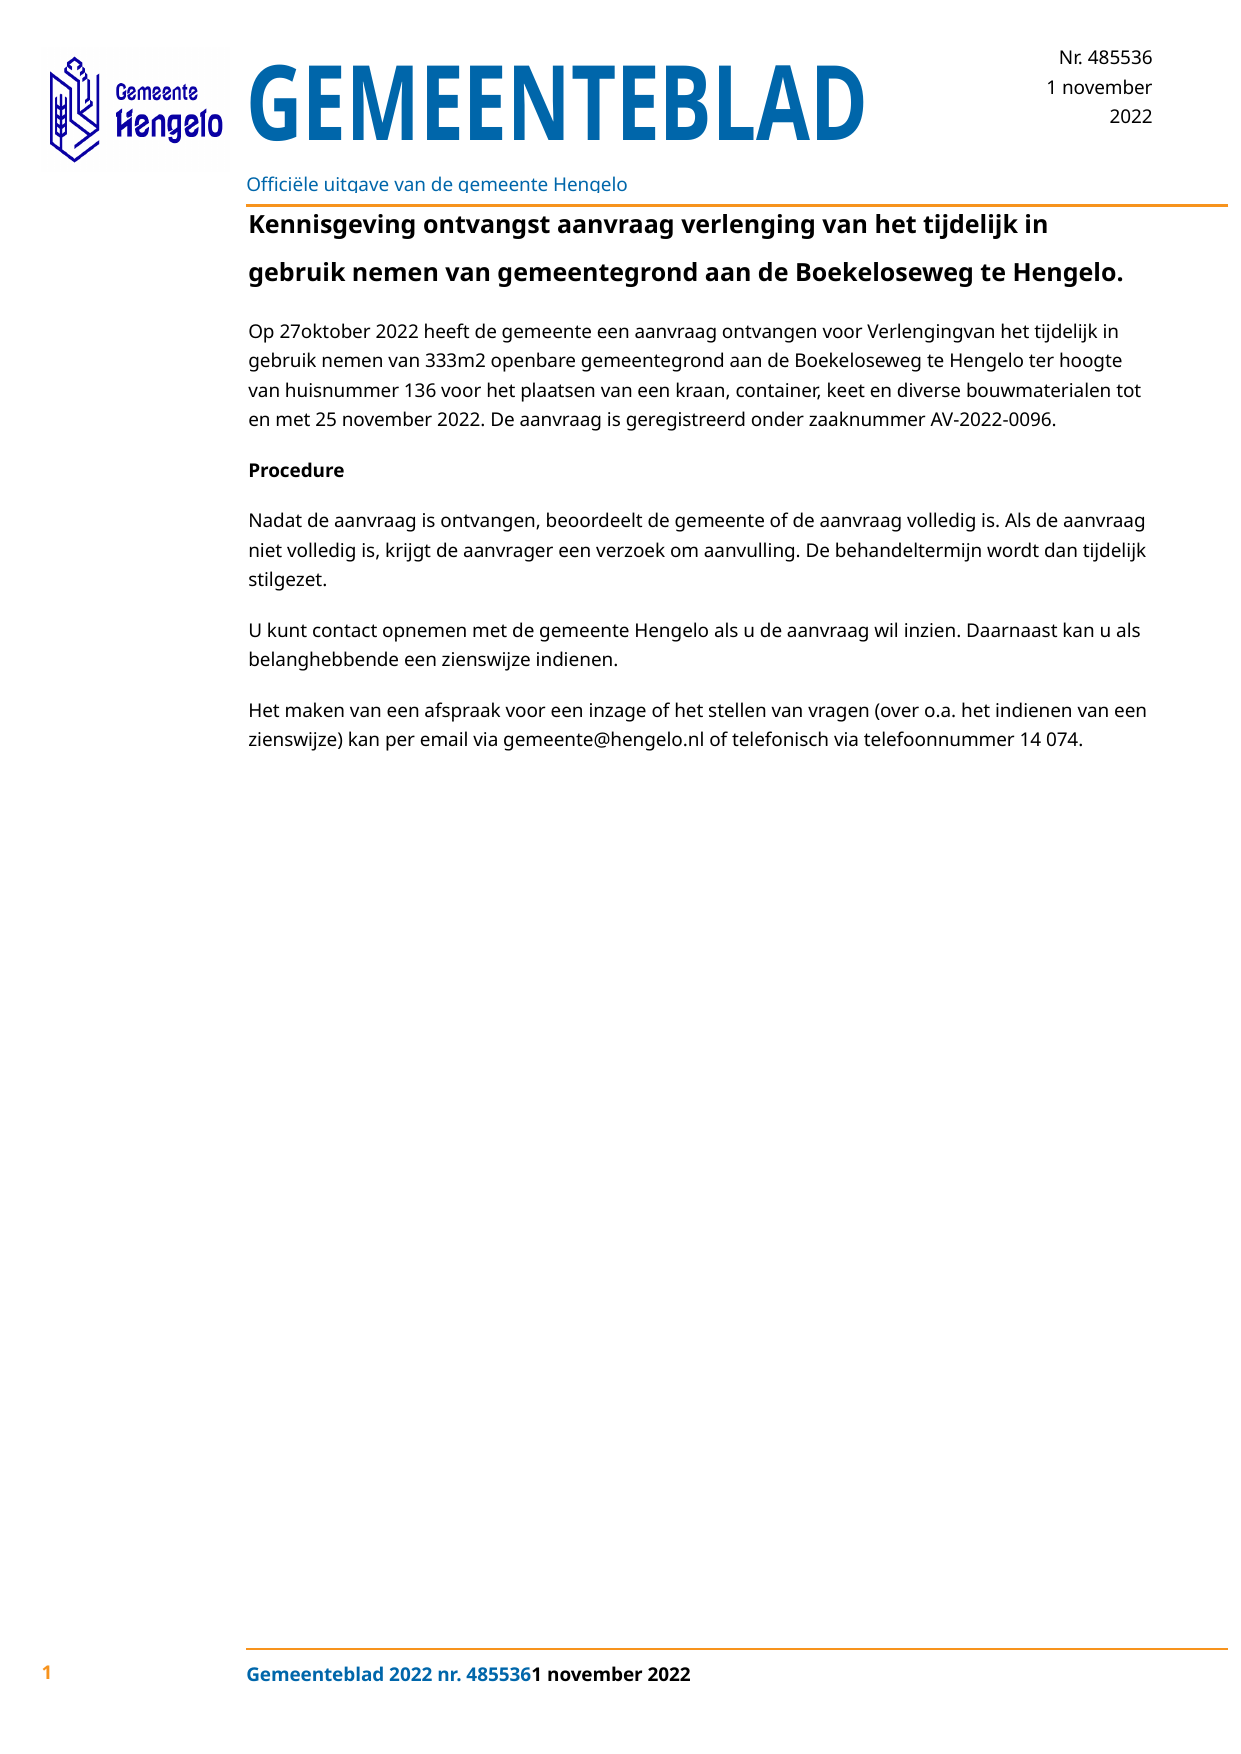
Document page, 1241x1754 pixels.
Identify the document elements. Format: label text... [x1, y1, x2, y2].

text U kunt contact opnemen met de gemeente Hengelo als u de aanvraag wil inzien. Daarnaast kan u als belanghebbende een zienswijze indienen. [248, 617, 1152, 672]
text Het maken van een afspraak voor een inzage of het stellen van vragen (over o.a. het indienen van een zienswijze) kan per email via gemeente@hengelo.nl of telefonisch via telefoonnummer 14 074. [248, 697, 1152, 752]
text Nadat de aanvraag is ontvangen, beoordeelt de gemeente of de aanvraag volledig is. Als de aanvraag niet volledig is, krijgt de aanvrager een verzoek om aanvulling. De behandeltermijn wordt dan tijdelijk stilgezet. [248, 507, 1152, 592]
text Kennisgeving ontvangst aanvraag verlenging van het tijdelijk in gebruik nemen van gemeentegrond aan de Boekeloseweg te Hengelo. [248, 207, 1152, 288]
text Procedure [248, 457, 1152, 483]
picture [41, 47, 231, 172]
text Op 27oktober 2022 heeft de gemeente een aanvraag ontvangen voor Verlengingvan het tijdelijk in gebruik nemen van 333m2 openbare gemeentegrond aan de Boekeloseweg te Hengelo ter hoogte van huisnummer 136 voor het plaatsen van een kraan, container, keet en diverse bouwmaterialen tot en met 25 november 2022. De aanvraag is geregistreerd onder zaaknummer AV-2022-0096. [248, 318, 1152, 432]
